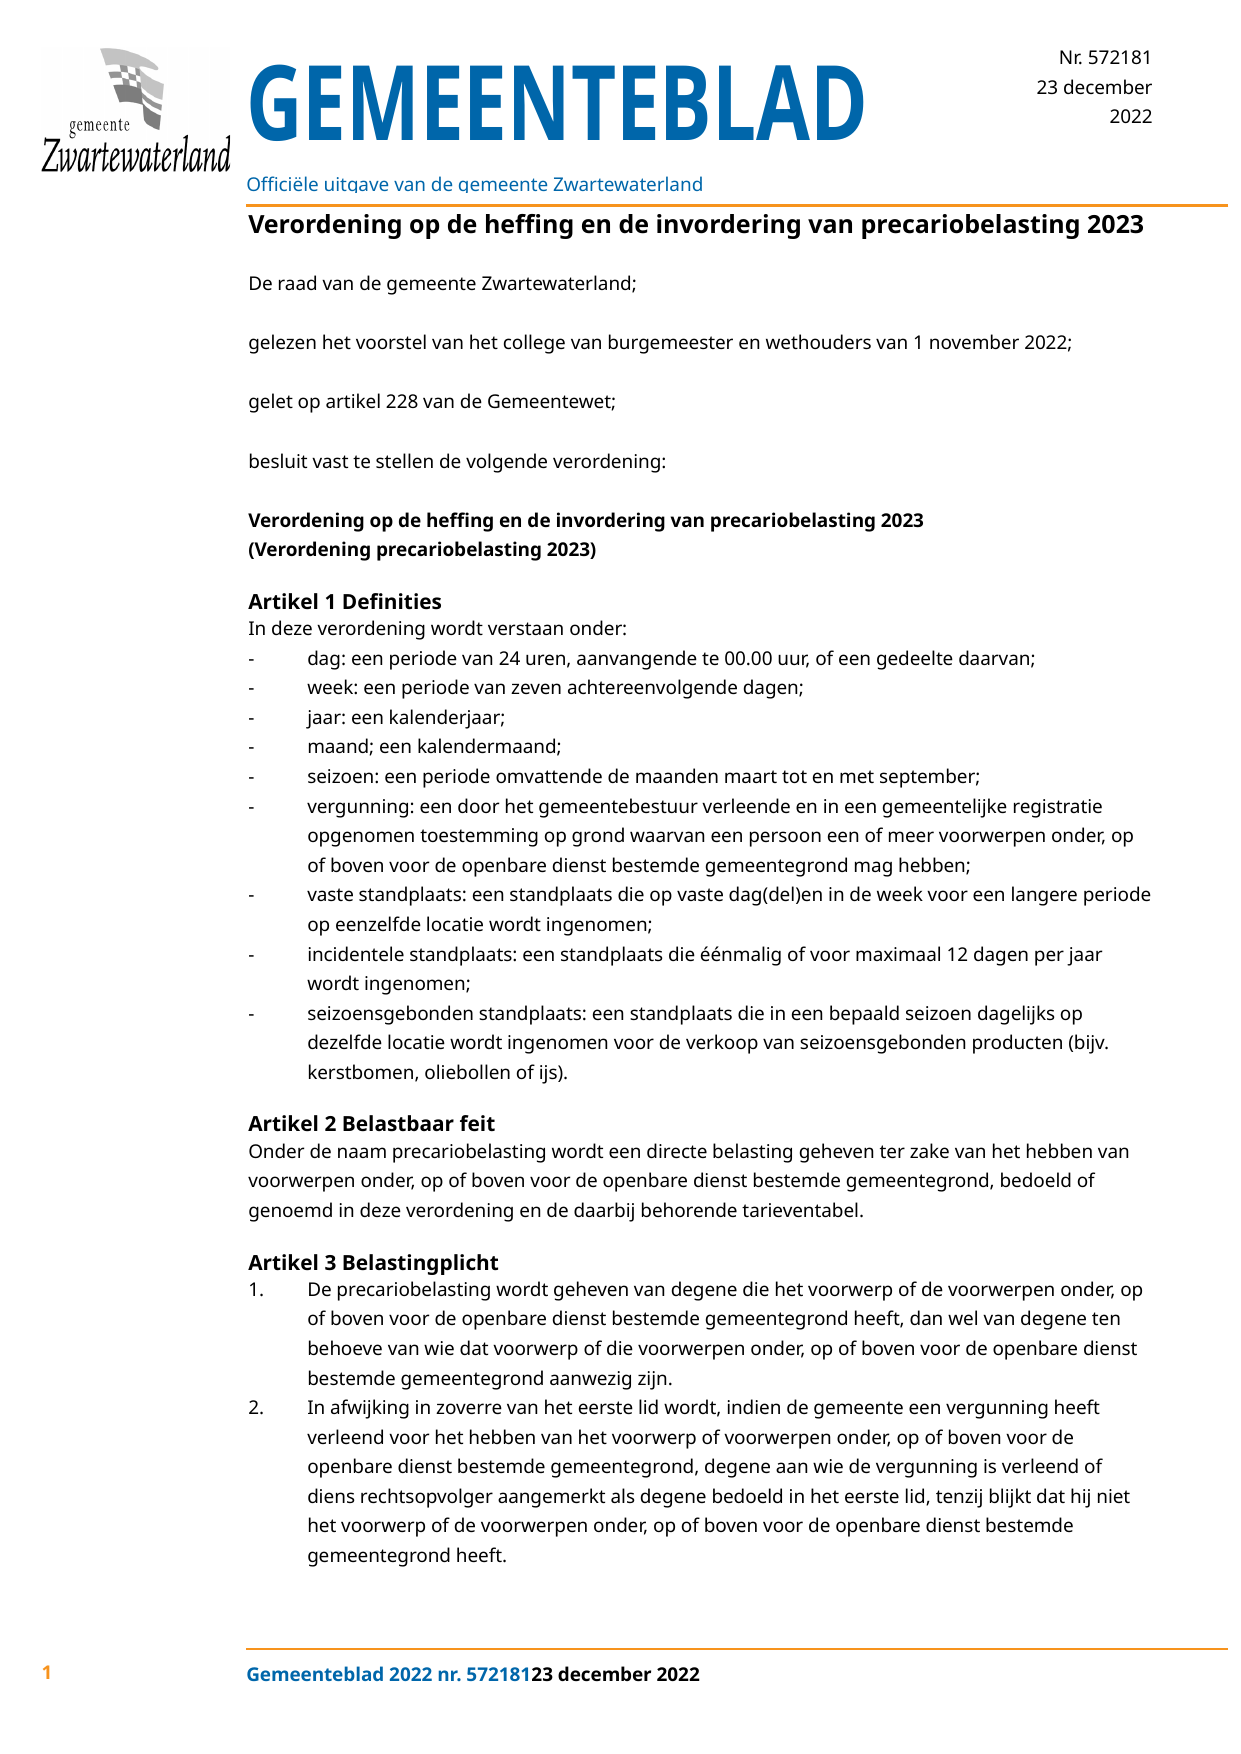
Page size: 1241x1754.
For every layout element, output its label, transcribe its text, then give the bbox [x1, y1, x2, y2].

text Onder de naam precariobelasting wordt een directe belasting geheven ter zake van het hebben van voorwerpen onder, op of boven voor de openbare dienst bestemde gemeentegrond, bedoeld of genoemd in deze verordening en de daarbij behorende tarieventabel. [248, 1138, 1152, 1223]
text Verordening op de heffing en de invordering van precariobelasting 2023 [248, 207, 1152, 241]
list jaar: een kalenderjaar; [248, 704, 1152, 730]
text Artikel 3 Belastingplicht [248, 1248, 1152, 1276]
text In deze verordening wordt verstaan onder: [248, 615, 1152, 641]
list De precariobelasting wordt geheven van degene die het voorwerp of de voorwerpen onder, op of boven voor de openbare dienst bestemde gemeentegrond heeft, dan wel van degene ten behoeve van wie dat voorwerp of die voorwerpen onder, op of boven voor de openbare dienst bestemde gemeentegrond aanwezig zijn. [248, 1276, 1152, 1391]
text gelezen het voorstel van het college van burgemeester en wethouders van 1 november 2022; [248, 329, 1152, 355]
list vergunning: een door het gemeentebestuur verleende en in een gemeentelijke registratie opgenomen toestemming op grond waarvan een persoon een of meer voorwerpen onder, op of boven voor de openbare dienst bestemde gemeentegrond mag hebben; [248, 793, 1152, 878]
list seizoen: een periode omvattende de maanden maart tot en met september; [248, 763, 1152, 789]
text (Verordening precariobelasting 2023) [248, 537, 1152, 562]
list maand; een kalendermaand; [248, 734, 1152, 759]
text gelet op artikel 228 van de Gemeentewet; [248, 389, 1152, 414]
list vaste standplaats: een standplaats die op vaste dag(del)en in de week voor een langere periode op eenzelfde locatie wordt ingenomen; [248, 882, 1152, 937]
text De raad van de gemeente Zwartewaterland; [248, 270, 1152, 296]
text besluit vast te stellen de volgende verordening: [248, 448, 1152, 473]
text Verordening op de heffing en de invordering van precariobelasting 2023 [248, 507, 1152, 533]
picture [41, 47, 231, 172]
text Artikel 1 Definities [248, 587, 1152, 615]
list week: een periode van zeven achtereenvolgende dagen; [248, 674, 1152, 700]
text Artikel 2 Belastbaar feit [248, 1109, 1152, 1138]
list In afwijking in zoverre van het eerste lid wordt, indien de gemeente een vergunning heeft verleend voor het hebben van het voorwerp of voorwerpen onder, op of boven voor de openbare dienst bestemde gemeentegrond, degene aan wie de vergunning is verleend of diens rechtsopvolger aangemerkt als degene bedoeld in het eerste lid, tenzij blijkt dat hij niet het voorwerp of de voorwerpen onder, op of boven voor de openbare dienst bestemde gemeentegrond heeft. [248, 1394, 1152, 1568]
list seizoensgebonden standplaats: een standplaats die in een bepaald seizoen dagelijks op dezelfde locatie wordt ingenomen voor de verkoop van seizoensgebonden producten (bijv. kerstbomen, oliebollen of ijs). [248, 1000, 1152, 1085]
list dag: een periode van 24 uren, aanvangende te 00.00 uur, of een gedeelte daarvan; [248, 645, 1152, 671]
list incidentele standplaats: een standplaats die éénmalig of voor maximaal 12 dagen per jaar wordt ingenomen; [248, 941, 1152, 996]
